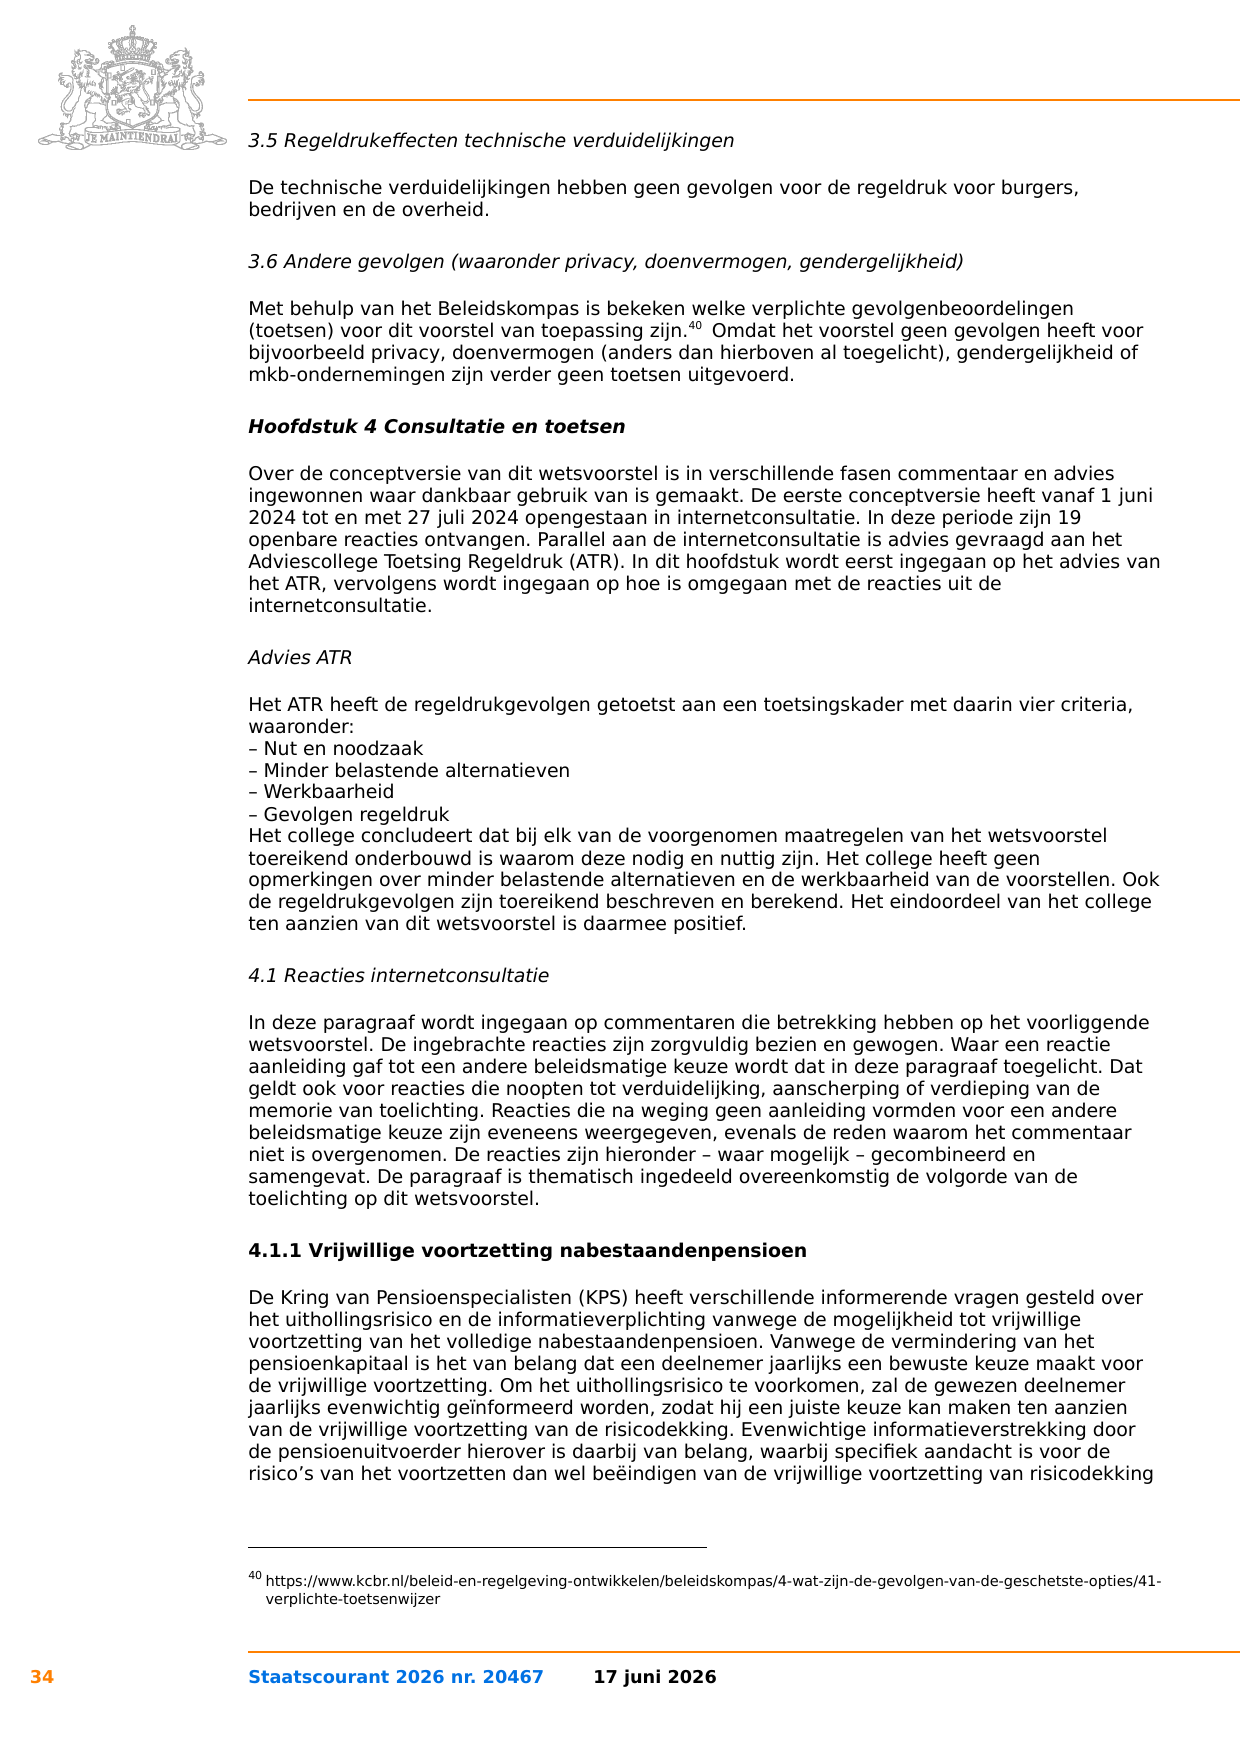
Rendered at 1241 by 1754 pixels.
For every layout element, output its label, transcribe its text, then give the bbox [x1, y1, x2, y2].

subtitle 4.1 Reacties internetconsultatie [248, 965, 1163, 987]
subtitle Advies ATR [248, 647, 1163, 668]
text In deze paragraaf wordt ingegaan op commentaren die betrekking hebben op het voorliggende wetsvoorstel. De ingebrachte reacties zijn zorgvuldig bezien en gewogen. Waar een reactie aanleiding gaf tot een andere beleidsmatige keuze wordt dat in deze paragraaf toegelicht. Dat geldt ook voor reacties die noopten tot verduidelijking, aanscherping of verdieping van de memorie van toelichting. Reacties die na weging geen aanleiding vormden voor een andere beleidsmatige keuze zijn eveneens weergegeven, evenals de reden waarom het commentaar niet is overgenomen. De reacties zijn hieronder – waar mogelijk – gecombineerd en samengevat. De paragraaf is thematisch ingedeeld overeenkomstig de volgorde van de toelichting op dit wetsvoorstel. [248, 1012, 1163, 1210]
text Over de conceptversie van dit wetsvoorstel is in verschillende fasen commentaar en advies ingewonnen waar dankbaar gebruik van is gemaakt. De eerste conceptversie heeft vanaf 1 juni 2024 tot en met 27 juli 2024 opengestaan in internetconsultatie. In deze periode zijn 19 openbare reacties ontvangen. Parallel aan de internetconsultatie is advies gevraagd aan het Adviescollege Toetsing Regeldruk (ATR). In dit hoofdstuk wordt eerst ingegaan op het advies van het ATR, vervolgens wordt ingegaan op hoe is omgegaan met de reacties uit de internetconsultatie. [248, 463, 1163, 617]
text De technische verduidelijkingen hebben geen gevolgen voor de regeldruk voor burgers, bedrijven en de overheid. [248, 177, 1163, 221]
text Het college concludeert dat bij elk van de voorgenomen maatregelen van het wetsvoorstel toereikend onderbouwd is waarom deze nodig en nuttig zijn. Het college heeft geen opmerkingen over minder belastende alternatieven en de werkbaarheid van de voorstellen. Ook de regeldrukgevolgen zijn toereikend beschreven en berekend. Het eindoordeel van het college ten aanzien van dit wetsvoorstel is daarmee positief. [248, 825, 1163, 935]
subtitle 3.5 Regeldrukeffecten technische verduidelijkingen [248, 130, 1163, 152]
text De Kring van Pensioenspecialisten (KPS) heeft verschillende informerende vragen gesteld over het uithollingsrisico en de informatieverplichting vanwege de mogelijkheid tot vrijwillige voortzetting van het volledige nabestaandenpensioen. Vanwege de vermindering van het pensioenkapitaal is het van belang dat een deelnemer jaarlijks een bewuste keuze maakt voor de vrijwillige voortzetting. Om het uithollingsrisico te voorkomen, zal de gewezen deelnemer jaarlijks evenwichtig geïnformeerd worden, zodat hij een juiste keuze kan maken ten aanzien van de vrijwillige voortzetting van de risicodekking. Evenwichtige informatieverstrekking door de pensioenuitvoerder hierover is daarbij van belang, waarbij specifiek aandacht is voor de risico’s van het voortzetten dan wel beëindigen van de vrijwillige voortzetting van risicodekking [248, 1287, 1163, 1485]
text – Minder belastende alternatieven [248, 759, 1163, 781]
text Met behulp van het Beleidskompas is bekeken welke verplichte gevolgenbeoordelingen (toetsen) voor dit voorstel van toepassing zijn. Omdat het voorstel geen gevolgen heeft voor bijvoorbeeld privacy, doenvermogen (anders dan hierboven al toegelicht), gendergelijkheid of mkb-ondernemingen zijn verder geen toetsen uitgevoerd. [248, 298, 1163, 386]
text – Nut en noodzaak [248, 737, 1163, 759]
text – Gevolgen regeldruk [248, 803, 1163, 825]
subtitle 3.6 Andere gevolgen (waaronder privacy, doenvermogen, gendergelijkheid) [248, 251, 1163, 273]
subtitle 4.1.1 Vrijwillige voortzetting nabestaandenpensioen [248, 1240, 1163, 1262]
subtitle Hoofdstuk 4 Consultatie en toetsen [248, 416, 1163, 438]
text Het ATR heeft de regeldrukgevolgen getoetst aan een toetsingskader met daarin vier criteria, waaronder: [248, 693, 1163, 737]
picture [38, 25, 227, 150]
text – Werkbaarheid [248, 781, 1163, 803]
text https://www.kcbr.nl/beleid-en-regelgeving-ontwikkelen/beleidskompas/4-wat-zijn-de-gevolgen-van-de-geschetste-opties/41-verplichte-toetsenwijzer [248, 1569, 1163, 1608]
